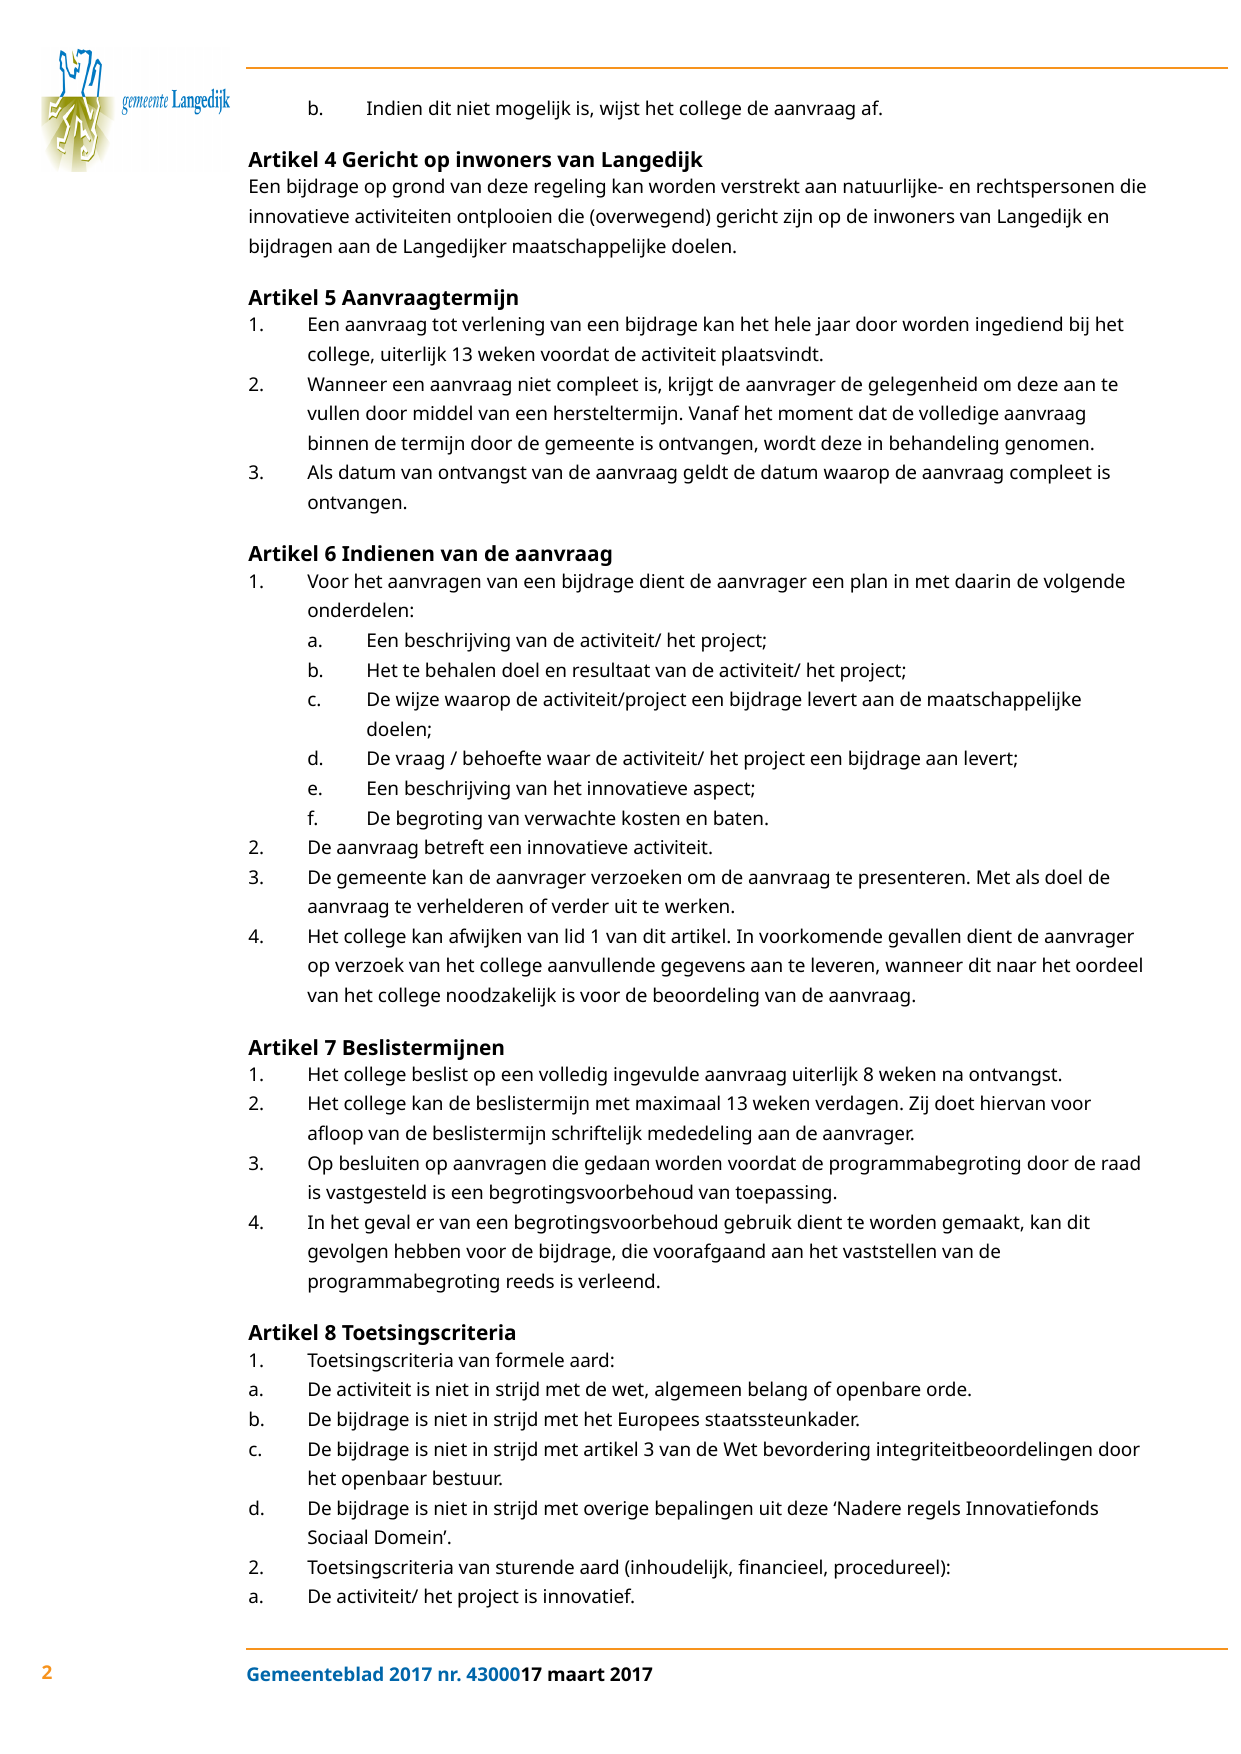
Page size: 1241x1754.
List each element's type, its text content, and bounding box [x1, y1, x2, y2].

list De aanvraag betreft een innovatieve activiteit. [248, 834, 1152, 860]
list Voor het aanvragen van een bijdrage dient de aanvrager een plan in met daarin de volgende onderdelen: [248, 568, 1152, 623]
list De gemeente kan de aanvrager verzoeken om de aanvraag te presenteren. Met als doel de aanvraag te verhelderen of verder uit te werken. [248, 864, 1152, 919]
text Een bijdrage op grond van deze regeling kan worden verstrekt aan natuurlijke- en rechtspersonen die innovatieve activiteiten ontplooien die (overwegend) gericht zijn op de inwoners van Langedijk en bijdragen aan de Langedijker maatschappelijke doelen. [248, 174, 1152, 258]
list Toetsingscriteria van sturende aard (inhoudelijk, financieel, procedureel): [248, 1554, 1152, 1580]
list De activiteit/ het project is innovatief. [248, 1584, 1152, 1609]
list De wijze waarop de activiteit/project een bijdrage levert aan de maatschappelijke doelen; [307, 686, 1152, 742]
text Artikel 4 Gericht op inwoners van Langedijk [248, 145, 1152, 174]
list De bijdrage is niet in strijd met artikel 3 van de Wet bevordering integriteitbeoordelingen door het openbaar bestuur. [248, 1436, 1152, 1491]
list In het geval er van een begrotingsvoorbehoud gebruik dient te worden gemaakt, kan dit gevolgen hebben voor de bijdrage, die voorafgaand aan het vaststellen van de programmabegroting reeds is verleend. [248, 1209, 1152, 1294]
list Toetsingscriteria van formele aard: [248, 1347, 1152, 1373]
list Het college kan afwijken van lid 1 van dit artikel. In voorkomende gevallen dient de aanvrager op verzoek van het college aanvullende gegevens aan te leveren, wanneer dit naar het oordeel van het college noodzakelijk is voor de beoordeling van de aanvraag. [248, 923, 1152, 1008]
list Een aanvraag tot verlening van een bijdrage kan het hele jaar door worden ingediend bij het college, uiterlijk 13 weken voordat de activiteit plaatsvindt. [248, 312, 1152, 367]
list De begroting van verwachte kosten en baten. [307, 805, 1152, 830]
text Artikel 5 Aanvraagtermijn [248, 283, 1152, 312]
list De vraag / behoefte waar de activiteit/ het project een bijdrage aan levert; [307, 746, 1152, 771]
list Een beschrijving van het innovatieve aspect; [307, 775, 1152, 801]
list De bijdrage is niet in strijd met het Europees staatssteunkader. [248, 1406, 1152, 1432]
list Indien dit niet mogelijk is, wijst het college de aanvraag af. [307, 95, 1152, 121]
list Een beschrijving van de activiteit/ het project; [307, 627, 1152, 653]
list De bijdrage is niet in strijd met overige bepalingen uit deze ‘Nadere regels Innovatiefonds Sociaal Domein’. [248, 1495, 1152, 1550]
text Artikel 8 Toetsingscriteria [248, 1318, 1152, 1347]
list De activiteit is niet in strijd met de wet, algemeen belang of openbare orde. [248, 1377, 1152, 1402]
list Wanneer een aanvraag niet compleet is, krijgt de aanvrager de gelegenheid om deze aan te vullen door middel van een hersteltermijn. Vanaf het moment dat de volledige aanvraag binnen de termijn door de gemeente is ontvangen, wordt deze in behandeling genomen. [248, 371, 1152, 456]
list Het college kan de beslistermijn met maximaal 13 weken verdagen. Zij doet hiervan voor afloop van de beslistermijn schriftelijk mededeling aan de aanvrager. [248, 1091, 1152, 1146]
text Artikel 7 Beslistermijnen [248, 1033, 1152, 1061]
list Op besluiten op aanvragen die gedaan worden voordat de programmabegroting door de raad is vastgesteld is een begrotingsvoorbehoud van toepassing. [248, 1150, 1152, 1205]
list Het te behalen doel en resultaat van de activiteit/ het project; [307, 657, 1152, 682]
list Het college beslist op een volledig ingevulde aanvraag uiterlijk 8 weken na ontvangst. [248, 1061, 1152, 1087]
list Als datum van ontvangst van de aanvraag geldt de datum waarop de aanvraag compleet is ontvangen. [248, 459, 1152, 515]
text Artikel 6 Indienen van de aanvraag [248, 539, 1152, 568]
picture [41, 47, 231, 172]
